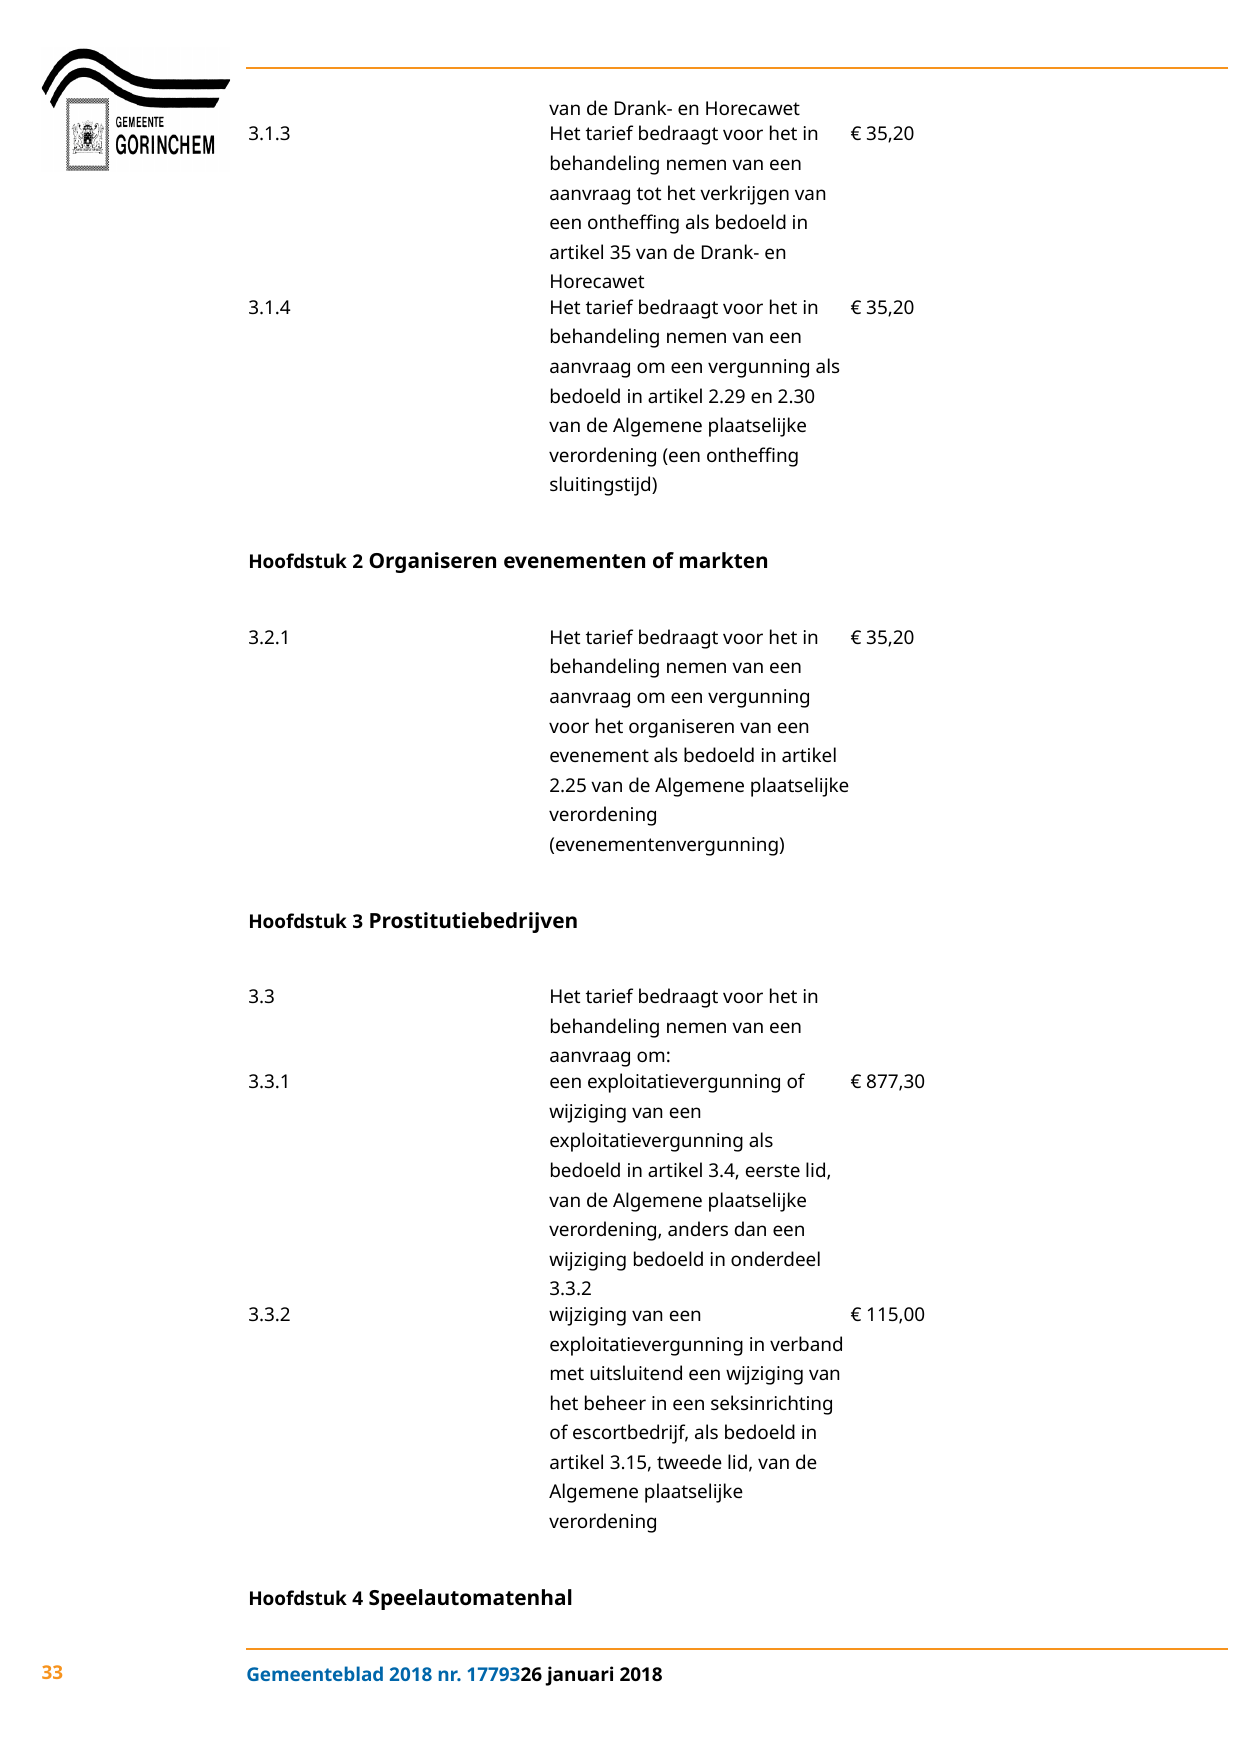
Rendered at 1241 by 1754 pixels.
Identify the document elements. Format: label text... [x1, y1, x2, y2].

table_cell € 115,00 [850, 1301, 1152, 1534]
text Hoofdstuk 4 Speelautomatenhal [248, 1583, 1152, 1611]
table_cell € 877,30 [850, 1069, 1152, 1301]
table_cell € 35,20 [850, 294, 1152, 497]
table_cell een exploitatievergunning of wijziging van een exploitatievergunning als bedoeld in artikel 3.4, eerste lid, van de Algemene plaatselijke verordening, anders dan een wijziging bedoeld in onderdeel 3.3.2 [549, 1069, 850, 1301]
table_cell Het tarief bedraagt voor het in behandeling nemen van een aanvraag tot het verkrijgen van een ontheffing als bedoeld in artikel 35 van de Drank- en Horecawet [549, 121, 850, 294]
table_header Het tarief bedraagt voor het in behandeling nemen van een aanvraag om: [549, 984, 850, 1068]
text Hoofdstuk 2 Organiseren evenementen of markten [248, 546, 1152, 575]
table_cell wijziging van een exploitatievergunning in verband met uitsluitend een wijziging van het beheer in een seksinrichting of escortbedrijf, als bedoeld in artikel 3.15, tweede lid, van de Algemene plaatselijke verordening [549, 1301, 850, 1534]
table_cell van de Drank- en Horecawet [549, 95, 850, 121]
table_header € 35,20 [850, 624, 1152, 857]
table_cell 3.3.2 [248, 1301, 549, 1534]
table_cell [850, 95, 1152, 121]
table_cell Het tarief bedraagt voor het in behandeling nemen van een aanvraag om een vergunning als bedoeld in artikel 2.29 en 2.30 van de Algemene plaatselijke verordening (een ontheffing sluitingstijd) [549, 294, 850, 497]
table_header [850, 984, 1152, 1068]
picture [41, 47, 231, 172]
table_header 3.3 [248, 984, 549, 1068]
table_cell 3.3.1 [248, 1069, 549, 1301]
table_header Het tarief bedraagt voor het in behandeling nemen van een aanvraag om een vergunning voor het organiseren van een evenement als bedoeld in artikel 2.25 van de Algemene plaatselijke verordening (evenementenvergunning) [549, 624, 850, 857]
table_cell [248, 95, 549, 121]
text Hoofdstuk 3 Prostitutiebedrijven [248, 906, 1152, 934]
table_cell 3.1.3 [248, 121, 549, 294]
table_cell € 35,20 [850, 121, 1152, 294]
table_header 3.2.1 [248, 624, 549, 857]
table_cell 3.1.4 [248, 294, 549, 497]
